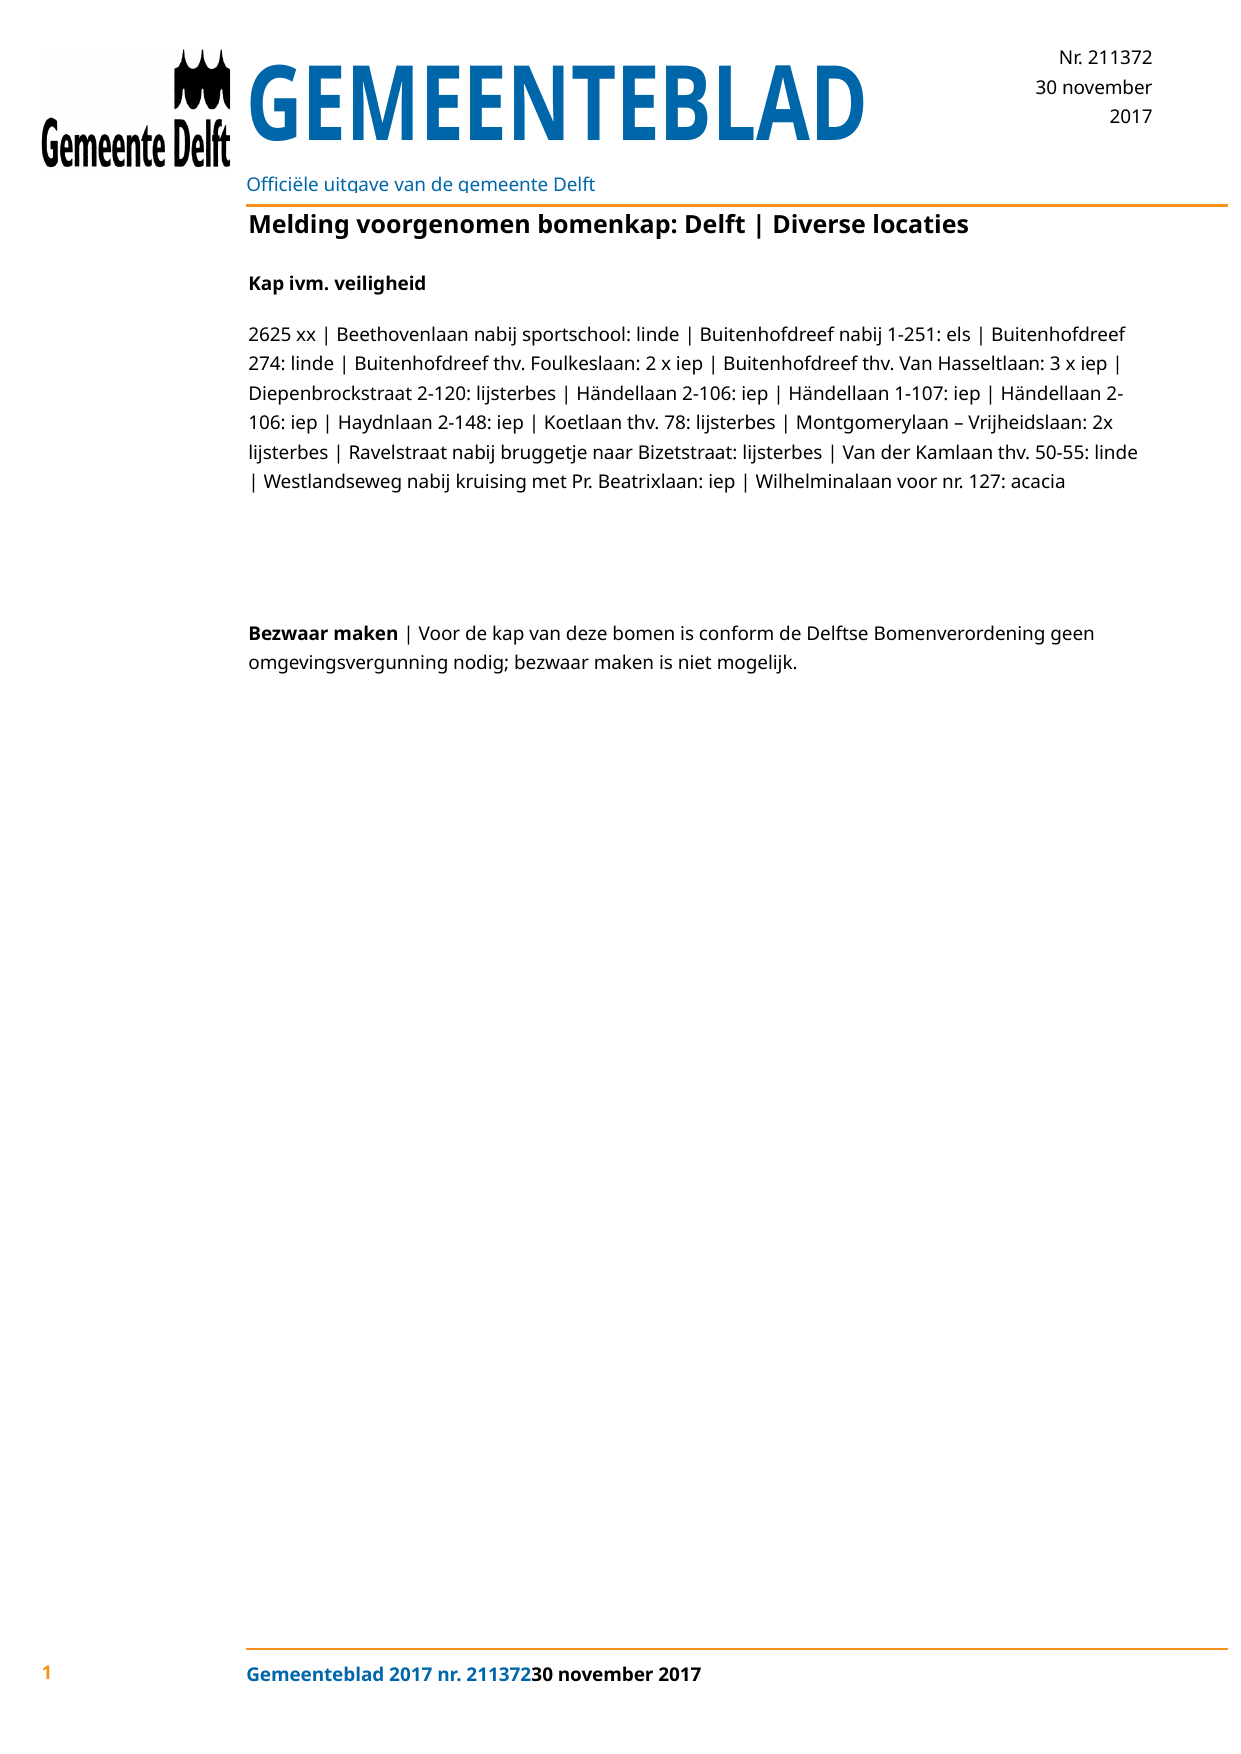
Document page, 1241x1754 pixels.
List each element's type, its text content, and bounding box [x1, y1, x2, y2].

picture [41, 47, 231, 172]
text Bezwaar maken | Voor de kap van deze bomen is conform de Delftse Bomenverordening geen omgevingsvergunning nodig; bezwaar maken is niet mogelijk. [248, 620, 1152, 675]
text Kap ivm. veiligheid [248, 270, 1152, 296]
text Melding voorgenomen bomenkap: Delft | Diverse locaties [248, 207, 1152, 241]
text 2625 xx | Beethovenlaan nabij sportschool: linde | Buitenhofdreef nabij 1-251: els | Buitenhofdreef 274: linde | Buitenhofdreef thv. Foulkeslaan: 2 x iep | Buitenhofdreef thv. Van Hasseltlaan: 3 x iep | Diepenbrockstraat 2-120: lijsterbes | Händellaan 2-106: iep | Händellaan 1-107: iep | Händellaan 2-106: iep | Haydnlaan 2-148: iep | Koetlaan thv. 78: lijsterbes | Montgomerylaan – Vrijheidslaan: 2x lijsterbes | Ravelstraat nabij bruggetje naar Bizetstraat: lijsterbes | Van der Kamlaan thv. 50-55: linde | Westlandseweg nabij kruising met Pr. Beatrixlaan: iep | Wilhelminalaan voor nr. 127: acacia [248, 321, 1152, 494]
